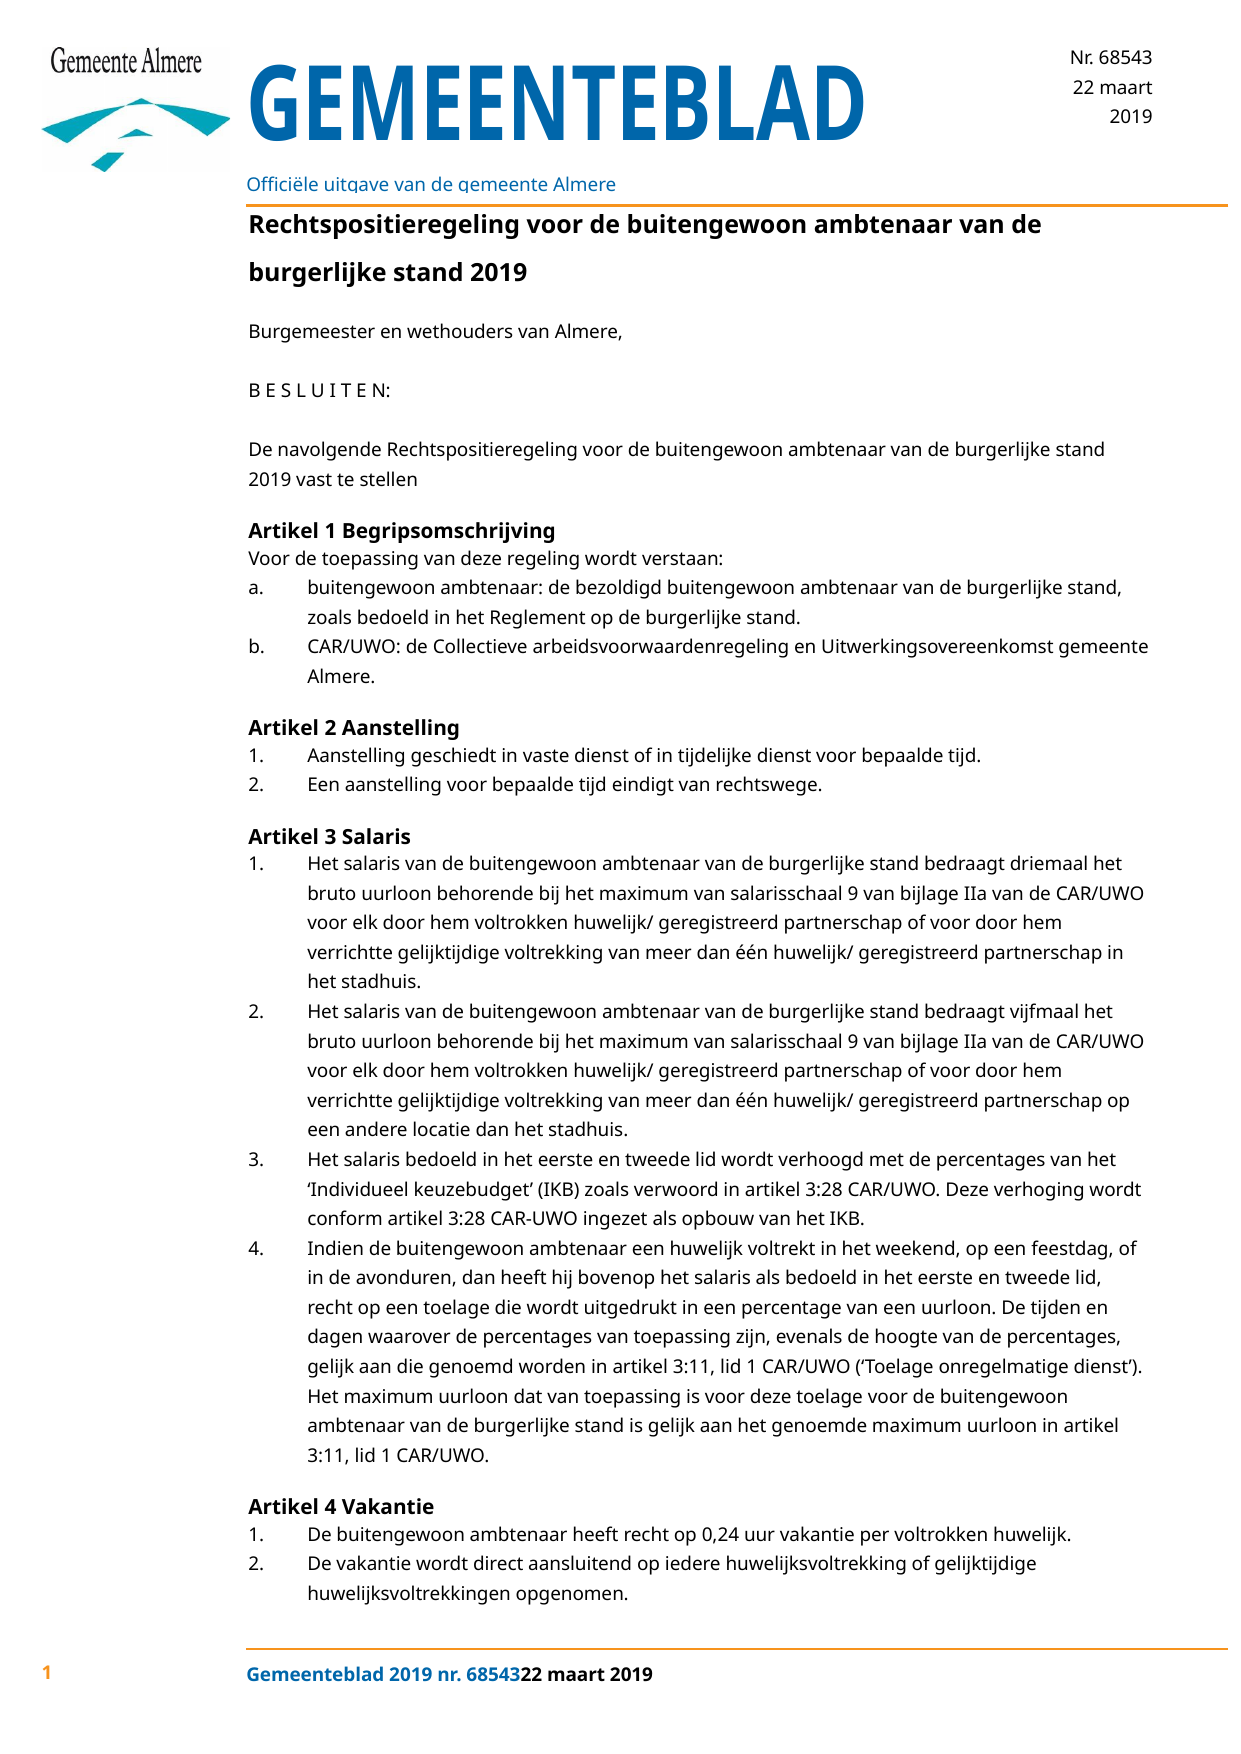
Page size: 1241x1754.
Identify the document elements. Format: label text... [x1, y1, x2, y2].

list Een aanstelling voor bepaalde tijd eindigt van rechtswege. [248, 771, 1152, 797]
text B E S L U I T E N: [248, 377, 1152, 403]
text Rechtspositieregeling voor de buitengewoon ambtenaar van de burgerlijke stand 2019 [248, 207, 1152, 288]
list CAR/UWO: de Collectieve arbeidsvoorwaardenregeling en Uitwerkingsovereenkomst gemeente Almere. [248, 633, 1152, 689]
text Artikel 2 Aanstelling [248, 713, 1152, 742]
text Artikel 1 Begripsomschrijving [248, 516, 1152, 545]
list De vakantie wordt direct aansluitend op iedere huwelijksvoltrekking of gelijktijdige huwelijksvoltrekkingen opgenomen. [248, 1550, 1152, 1606]
list Het salaris bedoeld in het eerste en tweede lid wordt verhoogd met de percentages van het ‘Individueel keuzebudget’ (IKB) zoals verwoord in artikel 3:28 CAR/UWO. Deze verhoging wordt conform artikel 3:28 CAR-UWO ingezet als opbouw van het IKB. [248, 1146, 1152, 1231]
list Het salaris van de buitengewoon ambtenaar van de burgerlijke stand bedraagt driemaal het bruto uurloon behorende bij het maximum van salarisschaal 9 van bijlage IIa van de CAR/UWO voor elk door hem voltrokken huwelijk/ geregistreerd partnerschap of voor door hem verrichtte gelijktijdige voltrekking van meer dan één huwelijk/ geregistreerd partnerschap in het stadhuis. [248, 850, 1152, 994]
text Artikel 3 Salaris [248, 822, 1152, 850]
list Het salaris van de buitengewoon ambtenaar van de burgerlijke stand bedraagt vijfmaal het bruto uurloon behorende bij het maximum van salarisschaal 9 van bijlage IIa van de CAR/UWO voor elk door hem voltrokken huwelijk/ geregistreerd partnerschap of voor door hem verrichtte gelijktijdige voltrekking van meer dan één huwelijk/ geregistreerd partnerschap op een andere locatie dan het stadhuis. [248, 998, 1152, 1142]
list Aanstelling geschiedt in vaste dienst of in tijdelijke dienst voor bepaalde tijd. [248, 742, 1152, 768]
list De buitengewoon ambtenaar heeft recht op 0,24 uur vakantie per voltrokken huwelijk. [248, 1521, 1152, 1547]
list Indien de buitengewoon ambtenaar een huwelijk voltrekt in het weekend, op een feestdag, of in de avonduren, dan heeft hij bovenop het salaris als bedoeld in het eerste en tweede lid, recht op een toelage die wordt uitgedrukt in een percentage van een uurloon. De tijden en dagen waarover de percentages van toepassing zijn, evenals de hoogte van de percentages, gelijk aan die genoemd worden in artikel 3:11, lid 1 CAR/UWO (‘Toelage onregelmatige dienst’). Het maximum uurloon dat van toepassing is voor deze toelage voor de buitengewoon ambtenaar van de burgerlijke stand is gelijk aan het genoemde maximum uurloon in artikel 3:11, lid 1 CAR/UWO. [248, 1235, 1152, 1468]
picture [41, 47, 231, 172]
text Artikel 4 Vakantie [248, 1492, 1152, 1521]
text De navolgende Rechtspositieregeling voor de buitengewoon ambtenaar van de burgerlijke stand 2019 vast te stellen [248, 436, 1152, 492]
text Burgemeester en wethouders van Almere, [248, 318, 1152, 344]
text Voor de toepassing van deze regeling wordt verstaan: [248, 545, 1152, 570]
list buitengewoon ambtenaar: de bezoldigd buitengewoon ambtenaar van de burgerlijke stand, zoals bedoeld in het Reglement op de burgerlijke stand. [248, 574, 1152, 629]
